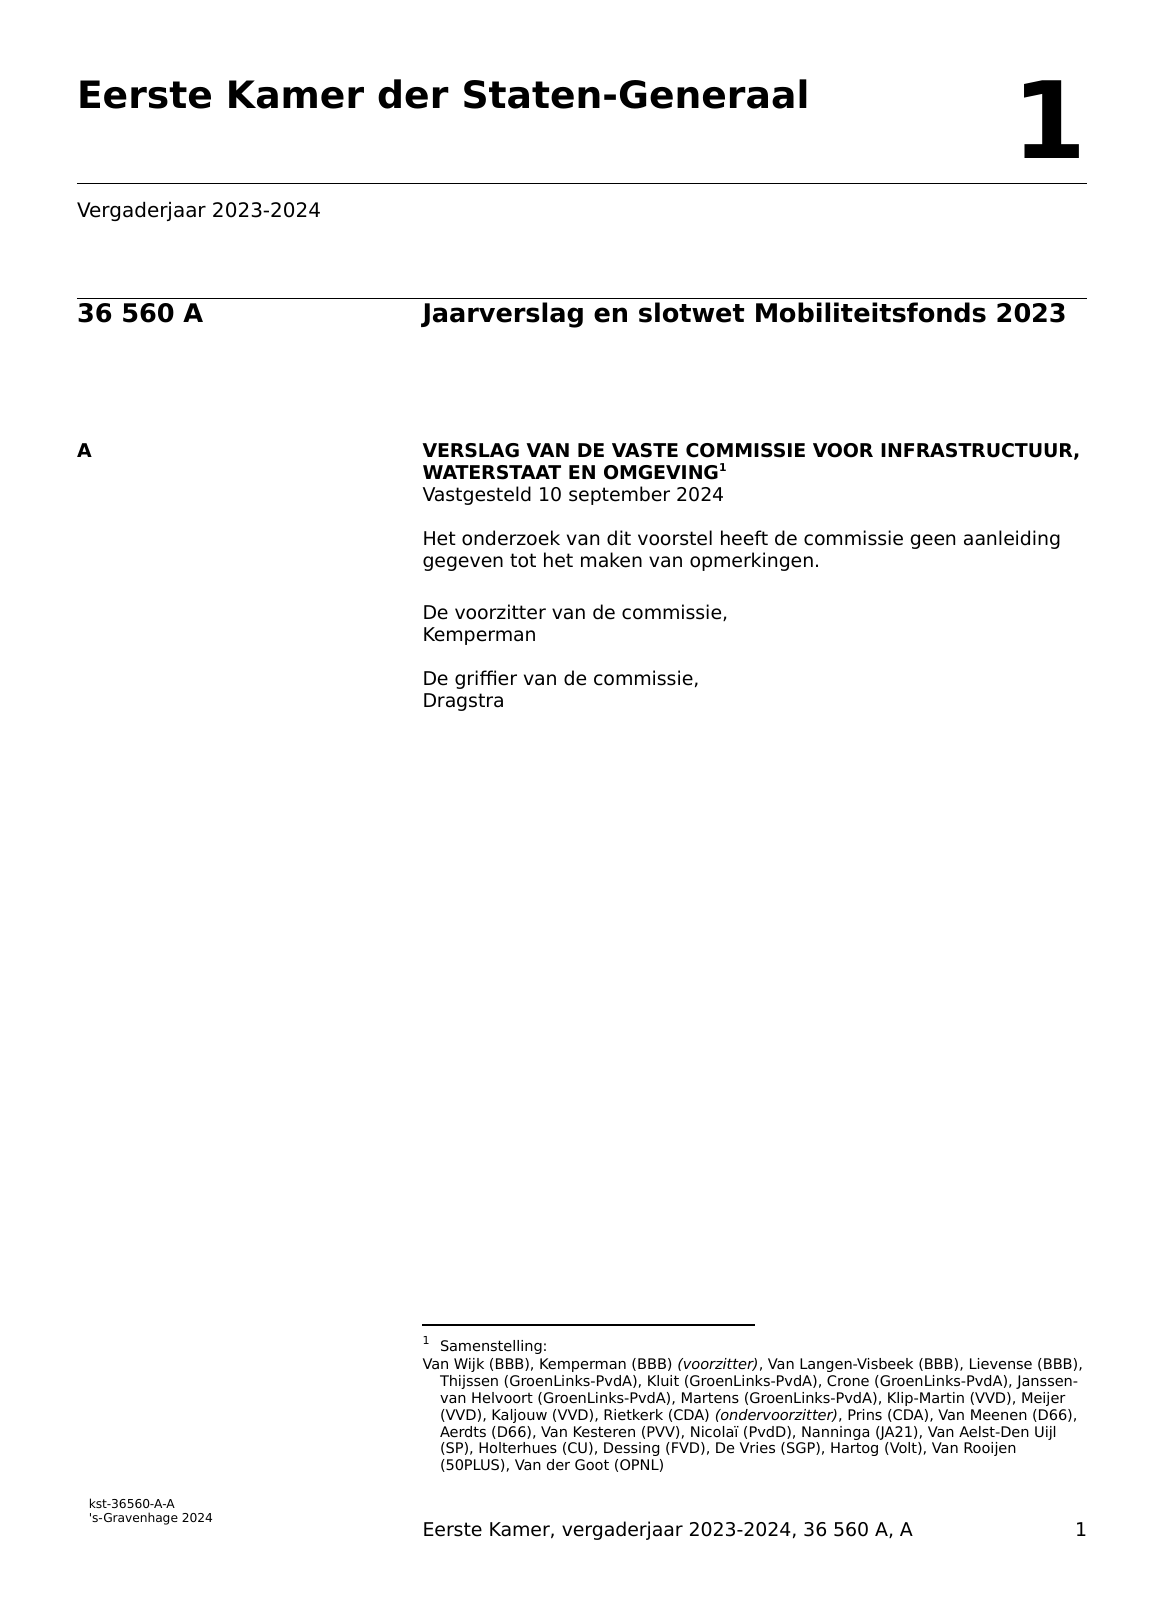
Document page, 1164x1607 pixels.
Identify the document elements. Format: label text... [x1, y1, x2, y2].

text kst-36560-A-A [88, 1497, 323, 1511]
text De griffier van de commissie, Dragstra [422, 668, 1087, 712]
text Van Wijk (BBB), Kemperman (BBB) (voorzitter), Van Langen-Visbeek (BBB), Lievense (BBB), Thijssen (GroenLinks-PvdA), Kluit (GroenLinks-PvdA), Crone (GroenLinks-PvdA), Janssen-van Helvoort (GroenLinks-PvdA), Martens (GroenLinks-PvdA), Klip-Martin (VVD), Meijer (VVD), Kaljouw (VVD), Rietkerk (CDA) (ondervoorzitter), Prins (CDA), Van Meenen (D66), Aerdts (D66), Van Kesteren (PVV), Nicolaï (PvdD), Nanninga (JA21), Van Aelst-Den Uijl (SP), Holterhues (CU), Dessing (FVD), De Vries (SGP), Hartog (Volt), Van Rooijen (50PLUS), Van der Goot (OPNL) [422, 1356, 1087, 1474]
text Het onderzoek van dit voorstel heeft de commissie geen aanleiding gegeven tot het maken van opmerkingen. [422, 528, 1087, 572]
text 's-Gravenhage 2024 [88, 1511, 323, 1525]
subtitle 36 560 A Jaarverslag en slotwet Mobiliteitsfonds 2023 [77, 299, 1087, 329]
text De voorzitter van de commissie, Kemperman [422, 602, 1087, 646]
text Vastgesteld 10 september 2024 [422, 484, 1087, 506]
subtitle A VERSLAG VAN DE VASTE COMMISSIE VOOR INFRASTRUCTUUR, WATERSTAAT EN OMGEVING [77, 440, 1087, 484]
table_header 1 [886, 59, 1087, 183]
text Samenstelling: [422, 1334, 1087, 1356]
table_cell Vergaderjaar 2023-2024 [77, 184, 1087, 298]
table_header Eerste Kamer der Staten-Generaal [77, 59, 886, 183]
